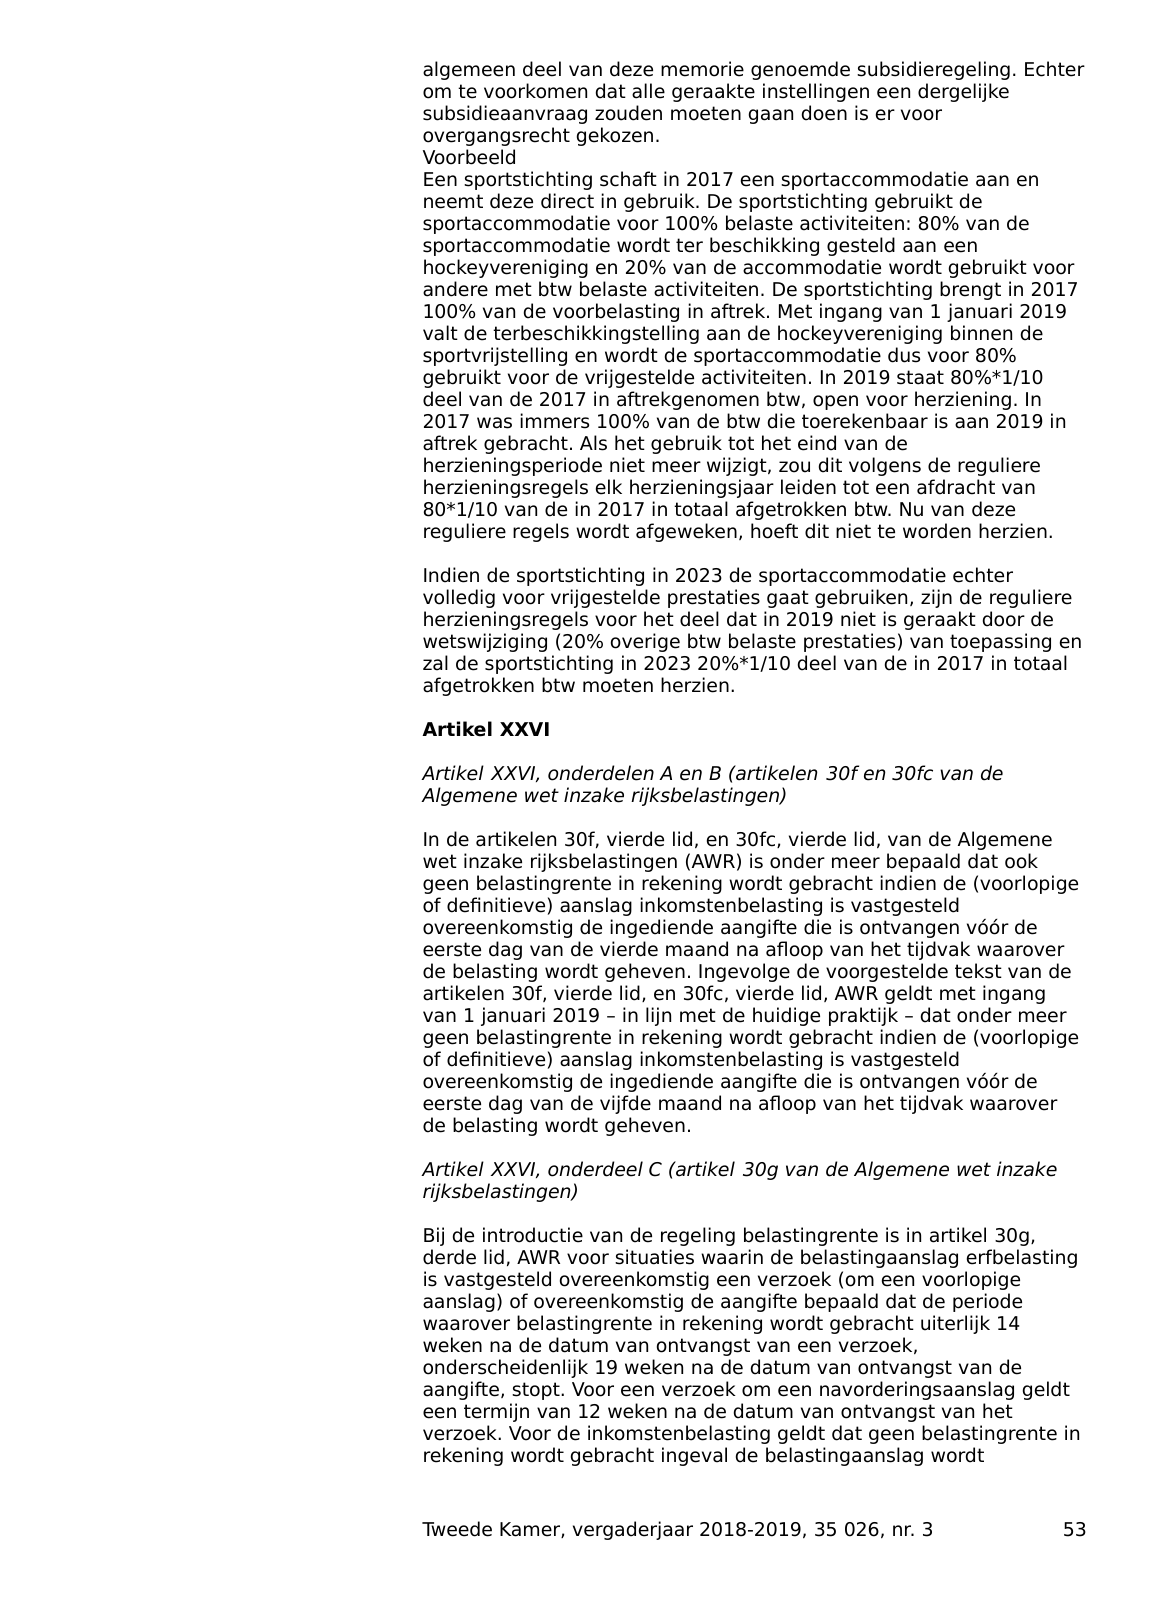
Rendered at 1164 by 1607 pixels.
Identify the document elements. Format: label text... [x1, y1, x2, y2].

text In de artikelen 30f, vierde lid, en 30fc, vierde lid, van de Algemene wet inzake rijksbelastingen (AWR) is onder meer bepaald dat ook geen belastingrente in rekening wordt gebracht indien de (voorlopige of definitieve) aanslag inkomstenbelasting is vastgesteld overeenkomstig de ingediende aangifte die is ontvangen vóór de eerste dag van de vierde maand na afloop van het tijdvak waarover de belasting wordt geheven. Ingevolge de voorgestelde tekst van de artikelen 30f, vierde lid, en 30fc, vierde lid, AWR geldt met ingang van 1 januari 2019 – in lijn met de huidige praktijk – dat onder meer geen belastingrente in rekening wordt gebracht indien de (voorlopige of definitieve) aanslag inkomstenbelasting is vastgesteld overeenkomstig de ingediende aangifte die is ontvangen vóór de eerste dag van de vijfde maand na afloop van het tijdvak waarover de belasting wordt geheven. [422, 829, 1087, 1137]
subtitle Artikel XXVI, onderdeel C (artikel 30g van de Algemene wet inzake rijksbelastingen) [422, 1159, 1087, 1203]
text Een sportstichting schaft in 2017 een sportaccommodatie aan en neemt deze direct in gebruik. De sportstichting gebruikt de sportaccommodatie voor 100% belaste activiteiten: 80% van de sportaccommodatie wordt ter beschikking gesteld aan een hockeyvereniging en 20% van de accommodatie wordt gebruikt voor andere met btw belaste activiteiten. De sportstichting brengt in 2017 100% van de voorbelasting in aftrek. Met ingang van 1 januari 2019 valt de terbeschikkingstelling aan de hockeyvereniging binnen de sportvrijstelling en wordt de sportaccommodatie dus voor 80% gebruikt voor de vrijgestelde activiteiten. In 2019 staat 80%*1/10 deel van de 2017 in aftrekgenomen btw, open voor herziening. In 2017 was immers 100% van de btw die toerekenbaar is aan 2019 in aftrek gebracht. Als het gebruik tot het eind van de herzieningsperiode niet meer wijzigt, zou dit volgens de reguliere herzieningsregels elk herzieningsjaar leiden tot een afdracht van 80*1/10 van de in 2017 in totaal afgetrokken btw. Nu van deze reguliere regels wordt afgeweken, hoeft dit niet te worden herzien. [422, 169, 1087, 543]
subtitle Artikel XXVI [422, 719, 1087, 741]
subtitle Artikel XXVI, onderdelen A en B (artikelen 30f en 30fc van de Algemene wet inzake rijksbelastingen) [422, 763, 1087, 807]
text algemeen deel van deze memorie genoemde subsidieregeling. Echter om te voorkomen dat alle geraakte instellingen een dergelijke subsidieaanvraag zouden moeten gaan doen is er voor overgangsrecht gekozen. [422, 59, 1087, 147]
text Bij de introductie van de regeling belastingrente is in artikel 30g, derde lid, AWR voor situaties waarin de belastingaanslag erfbelasting is vastgesteld overeenkomstig een verzoek (om een voorlopige aanslag) of overeenkomstig de aangifte bepaald dat de periode waarover belastingrente in rekening wordt gebracht uiterlijk 14 weken na de datum van ontvangst van een verzoek, onderscheidenlijk 19 weken na de datum van ontvangst van de aangifte, stopt. Voor een verzoek om een navorderingsaanslag geldt een termijn van 12 weken na de datum van ontvangst van het verzoek. Voor de inkomstenbelasting geldt dat geen belastingrente in rekening wordt gebracht ingeval de belastingaanslag wordt [422, 1225, 1087, 1467]
text Voorbeeld [422, 147, 1087, 169]
text Indien de sportstichting in 2023 de sportaccommodatie echter volledig voor vrijgestelde prestaties gaat gebruiken, zijn de reguliere herzieningsregels voor het deel dat in 2019 niet is geraakt door de wetswijziging (20% overige btw belaste prestaties) van toepassing en zal de sportstichting in 2023 20%*1/10 deel van de in 2017 in totaal afgetrokken btw moeten herzien. [422, 565, 1087, 697]
